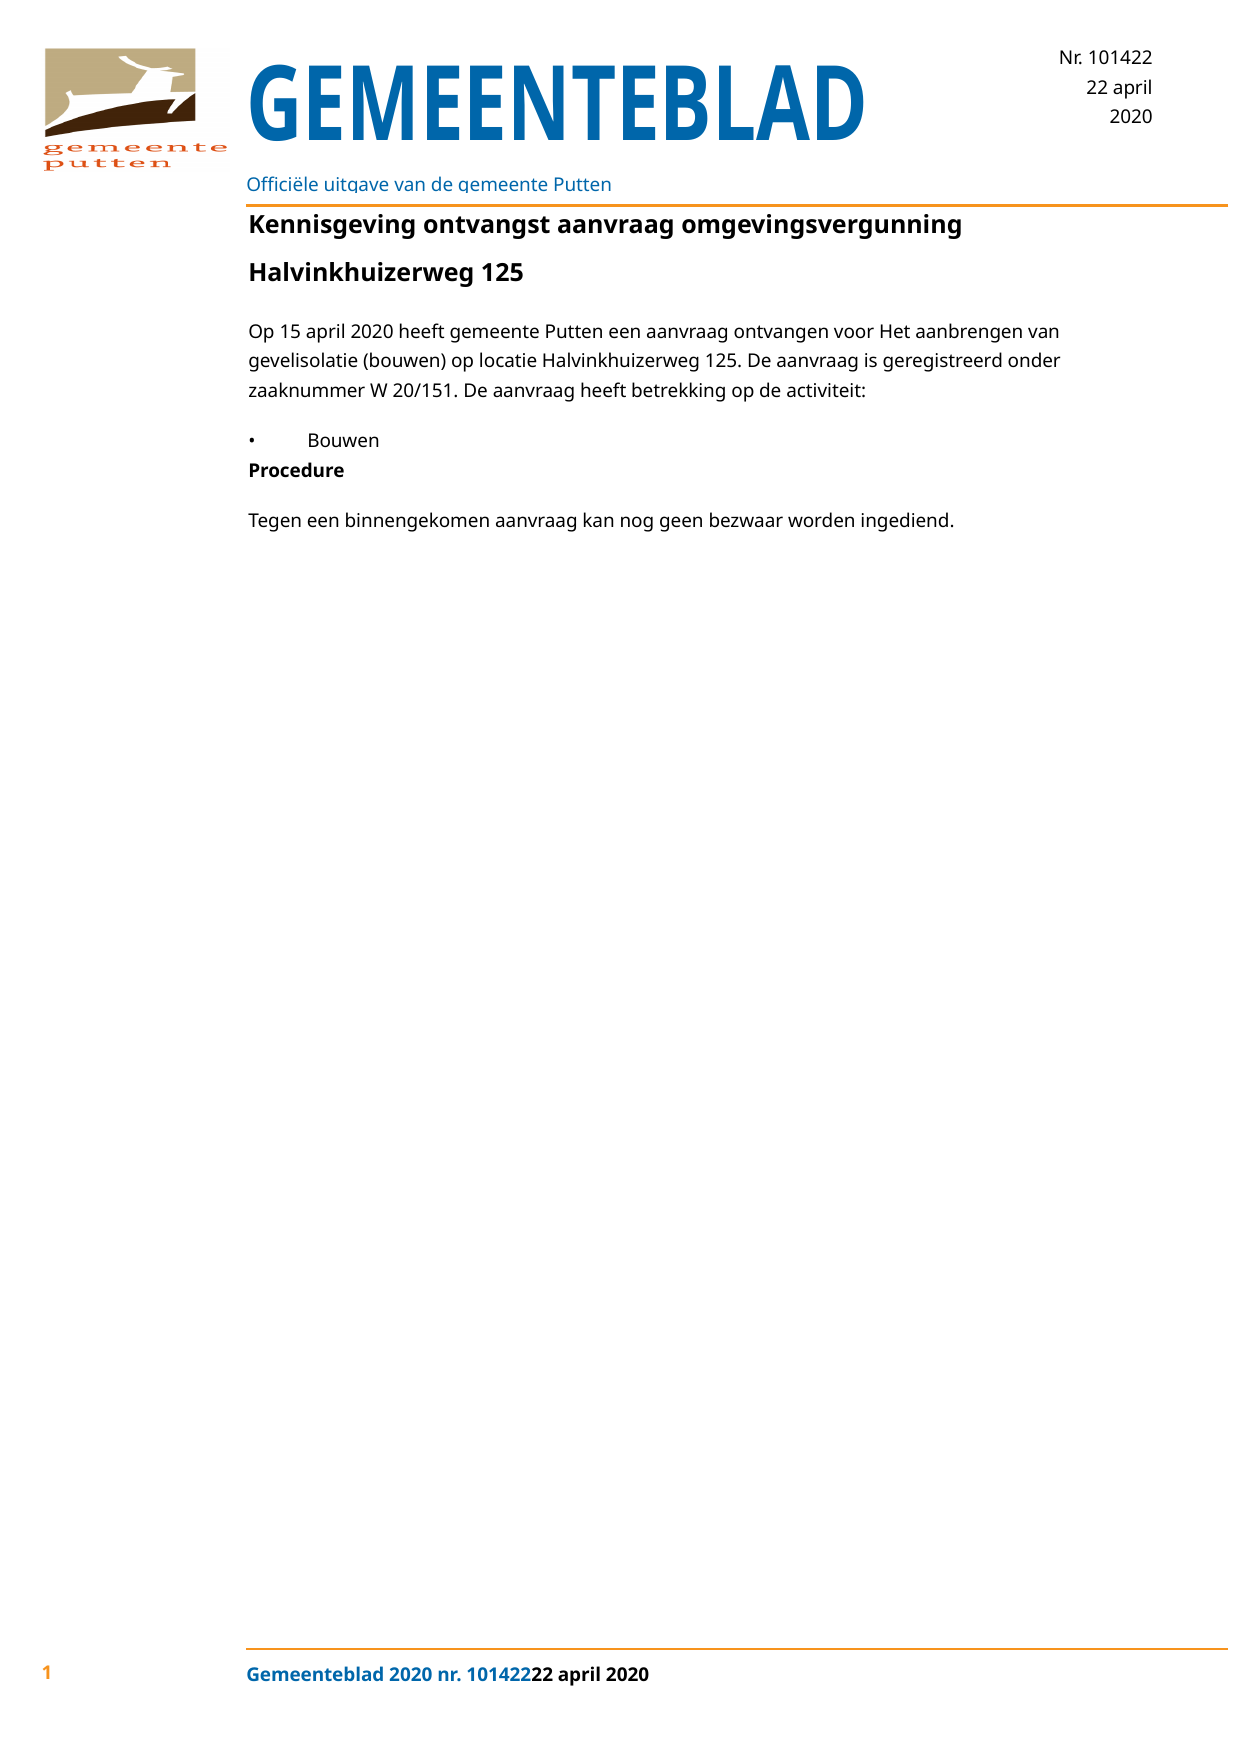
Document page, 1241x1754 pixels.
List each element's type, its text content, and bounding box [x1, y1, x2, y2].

picture [41, 47, 231, 172]
text Op 15 april 2020 heeft gemeente Putten een aanvraag ontvangen voor Het aanbrengen van gevelisolatie (bouwen) op locatie Halvinkhuizerweg 125. De aanvraag is geregistreerd onder zaaknummer W 20/151. De aanvraag heeft betrekking op de activiteit: [248, 318, 1152, 403]
text Kennisgeving ontvangst aanvraag omgevingsvergunning Halvinkhuizerweg 125 [248, 207, 1152, 288]
list Bouwen [248, 427, 1152, 453]
text Tegen een binnengekomen aanvraag kan nog geen bezwaar worden ingediend. [248, 507, 1152, 533]
text Procedure [248, 457, 1152, 483]
